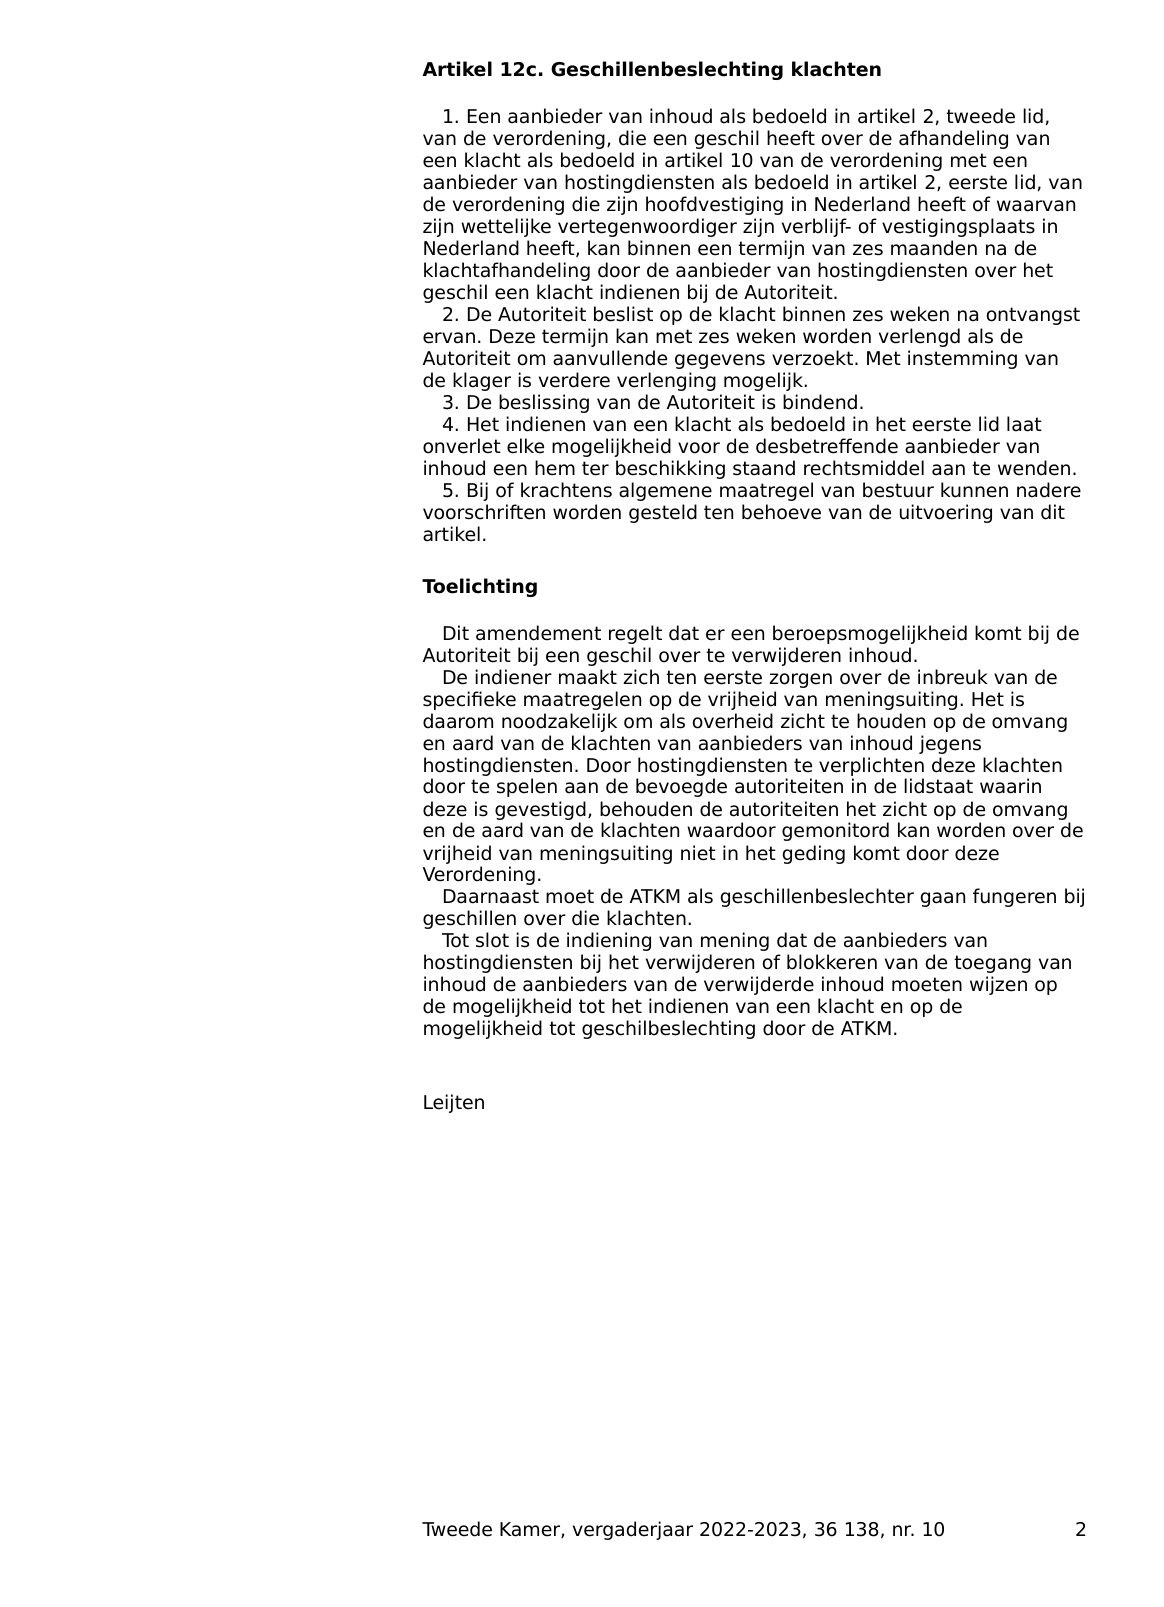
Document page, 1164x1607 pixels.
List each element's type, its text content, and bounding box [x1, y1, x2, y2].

text Leijten [422, 1070, 1087, 1114]
text 1. Een aanbieder van inhoud als bedoeld in artikel 2, tweede lid, van de verordening, die een geschil heeft over de afhandeling van een klacht als bedoeld in artikel 10 van de verordening met een aanbieder van hostingdiensten als bedoeld in artikel 2, eerste lid, van de verordening die zijn hoofdvestiging in Nederland heeft of waarvan zijn wettelijke vertegenwoordiger zijn verblijf- of vestigingsplaats in Nederland heeft, kan binnen een termijn van zes maanden na de klachtafhandeling door de aanbieder van hostingdiensten over het geschil een klacht indienen bij de Autoriteit. [422, 106, 1087, 304]
text 3. De beslissing van de Autoriteit is bindend. [422, 392, 1087, 414]
text 2. De Autoriteit beslist op de klacht binnen zes weken na ontvangst ervan. Deze termijn kan met zes weken worden verlengd als de Autoriteit om aanvullende gegevens verzoekt. Met instemming van de klager is verdere verlenging mogelijk. [422, 304, 1087, 392]
text Daarnaast moet de ATKM als geschillenbeslechter gaan fungeren bij geschillen over die klachten. [422, 886, 1087, 930]
subtitle Artikel 12c. Geschillenbeslechting klachten [422, 59, 1087, 81]
text 4. Het indienen van een klacht als bedoeld in het eerste lid laat onverlet elke mogelijkheid voor de desbetreffende aanbieder van inhoud een hem ter beschikking staand rechtsmiddel aan te wenden. [422, 414, 1087, 480]
text Dit amendement regelt dat er een beroepsmogelijkheid komt bij de Autoriteit bij een geschil over te verwijderen inhoud. [422, 623, 1087, 667]
subtitle Toelichting [422, 576, 1087, 598]
text De indiener maakt zich ten eerste zorgen over de inbreuk van de specifieke maatregelen op de vrijheid van meningsuiting. Het is daarom noodzakelijk om als overheid zicht te houden op de omvang en aard van de klachten van aanbieders van inhoud jegens hostingdiensten. Door hostingdiensten te verplichten deze klachten door te spelen aan de bevoegde autoriteiten in de lidstaat waarin deze is gevestigd, behouden de autoriteiten het zicht op de omvang en de aard van de klachten waardoor gemonitord kan worden over de vrijheid van meningsuiting niet in het geding komt door deze Verordening. [422, 667, 1087, 886]
text Tot slot is de indiening van mening dat de aanbieders van hostingdiensten bij het verwijderen of blokkeren van de toegang van inhoud de aanbieders van de verwijderde inhoud moeten wijzen op de mogelijkheid tot het indienen van een klacht en op de mogelijkheid tot geschilbeslechting door de ATKM. [422, 930, 1087, 1040]
text 5. Bij of krachtens algemene maatregel van bestuur kunnen nadere voorschriften worden gesteld ten behoeve van de uitvoering van dit artikel. [422, 480, 1087, 546]
